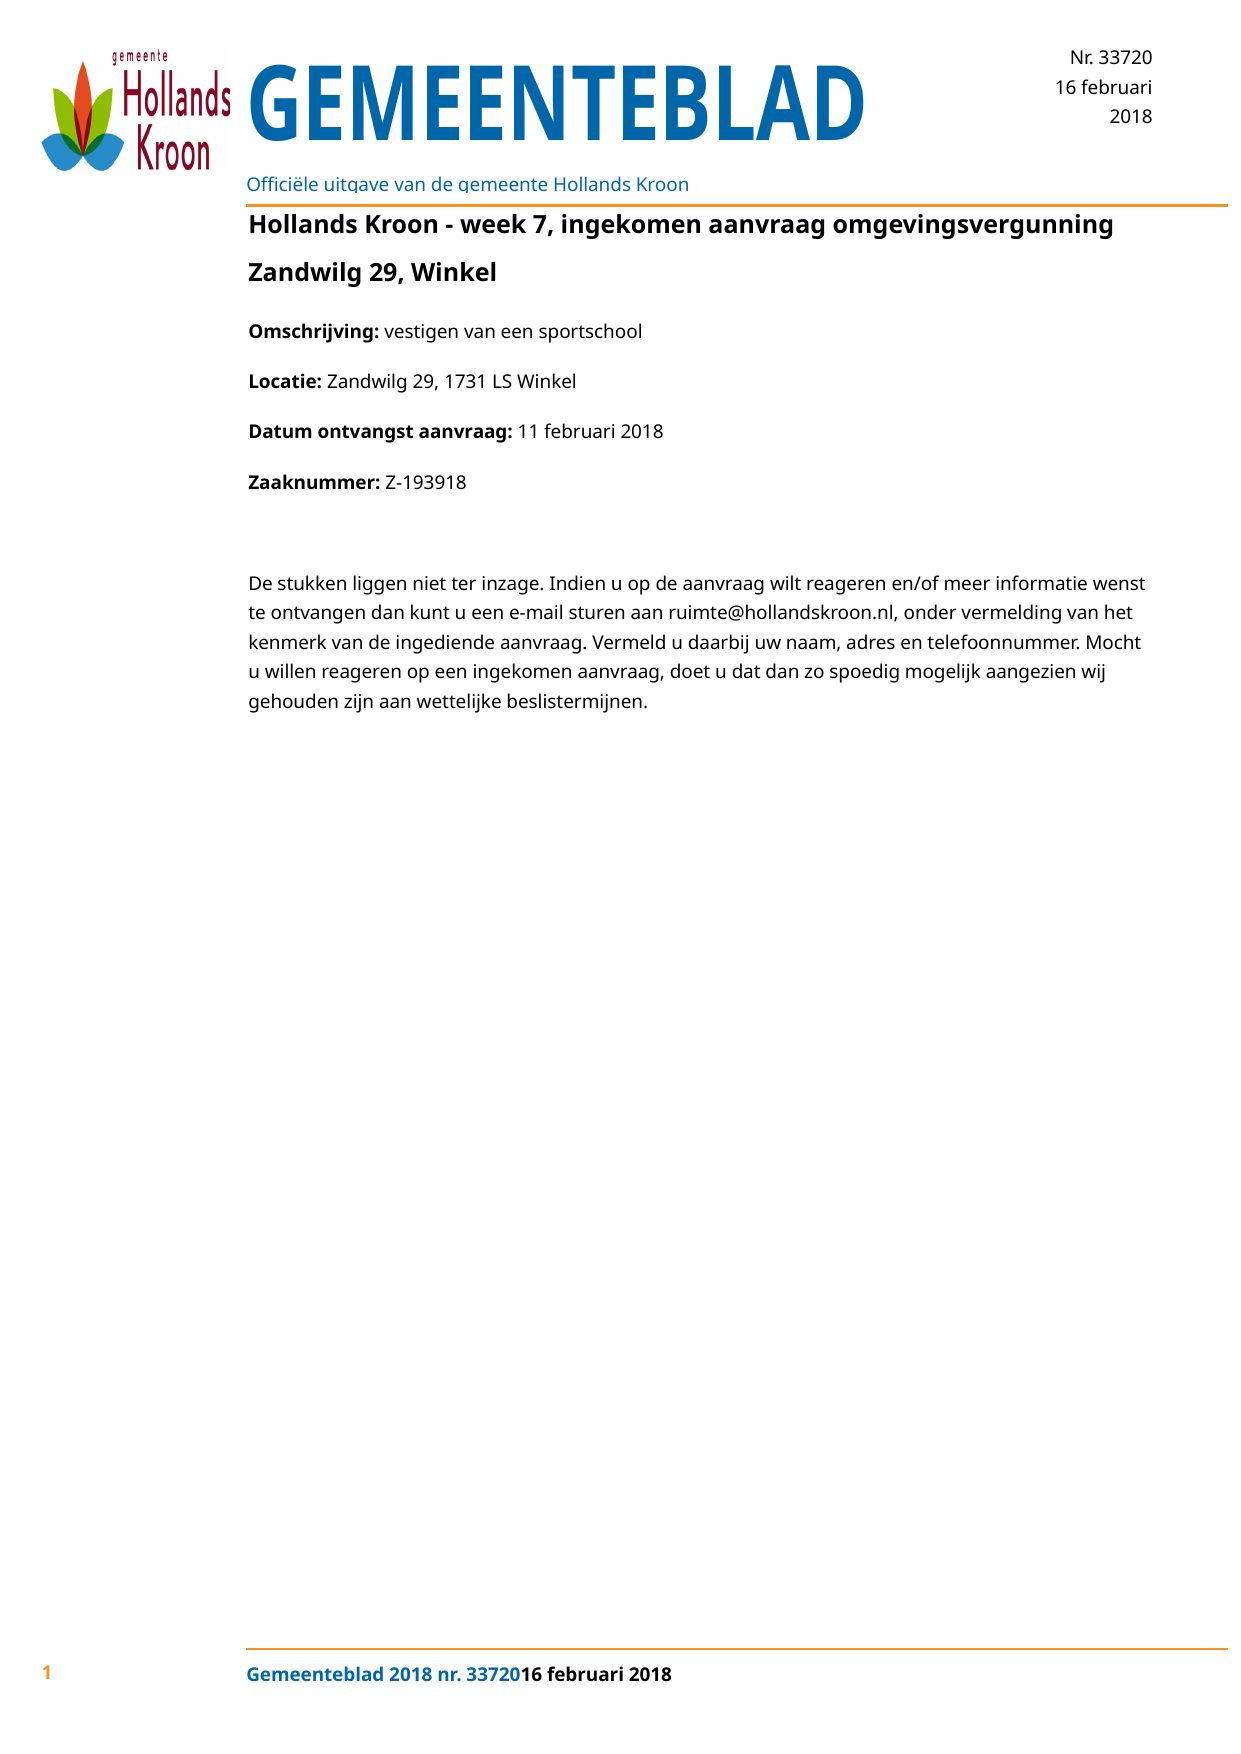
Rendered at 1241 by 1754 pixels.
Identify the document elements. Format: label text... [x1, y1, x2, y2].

text Omschrijving: vestigen van een sportschool [248, 318, 1152, 344]
text Locatie: Zandwilg 29, 1731 LS Winkel [248, 368, 1152, 394]
text De stukken liggen niet ter inzage. Indien u op de aanvraag wilt reageren en/of meer informatie wenst te ontvangen dan kunt u een e-mail sturen aan ruimte@hollandskroon.nl, onder vermelding van het kenmerk van de ingediende aanvraag. Vermeld u daarbij uw naam, adres en telefoonnummer. Mocht u willen reageren op een ingekomen aanvraag, doet u dat dan zo spoedig mogelijk aangezien wij gehouden zijn aan wettelijke beslistermijnen. [248, 570, 1152, 714]
text Zaaknummer: Z-193918 [248, 469, 1152, 495]
picture [41, 47, 231, 172]
text Hollands Kroon - week 7, ingekomen aanvraag omgevingsvergunning Zandwilg 29, Winkel [248, 207, 1152, 288]
text Datum ontvangst aanvraag: 11 februari 2018 [248, 419, 1152, 444]
